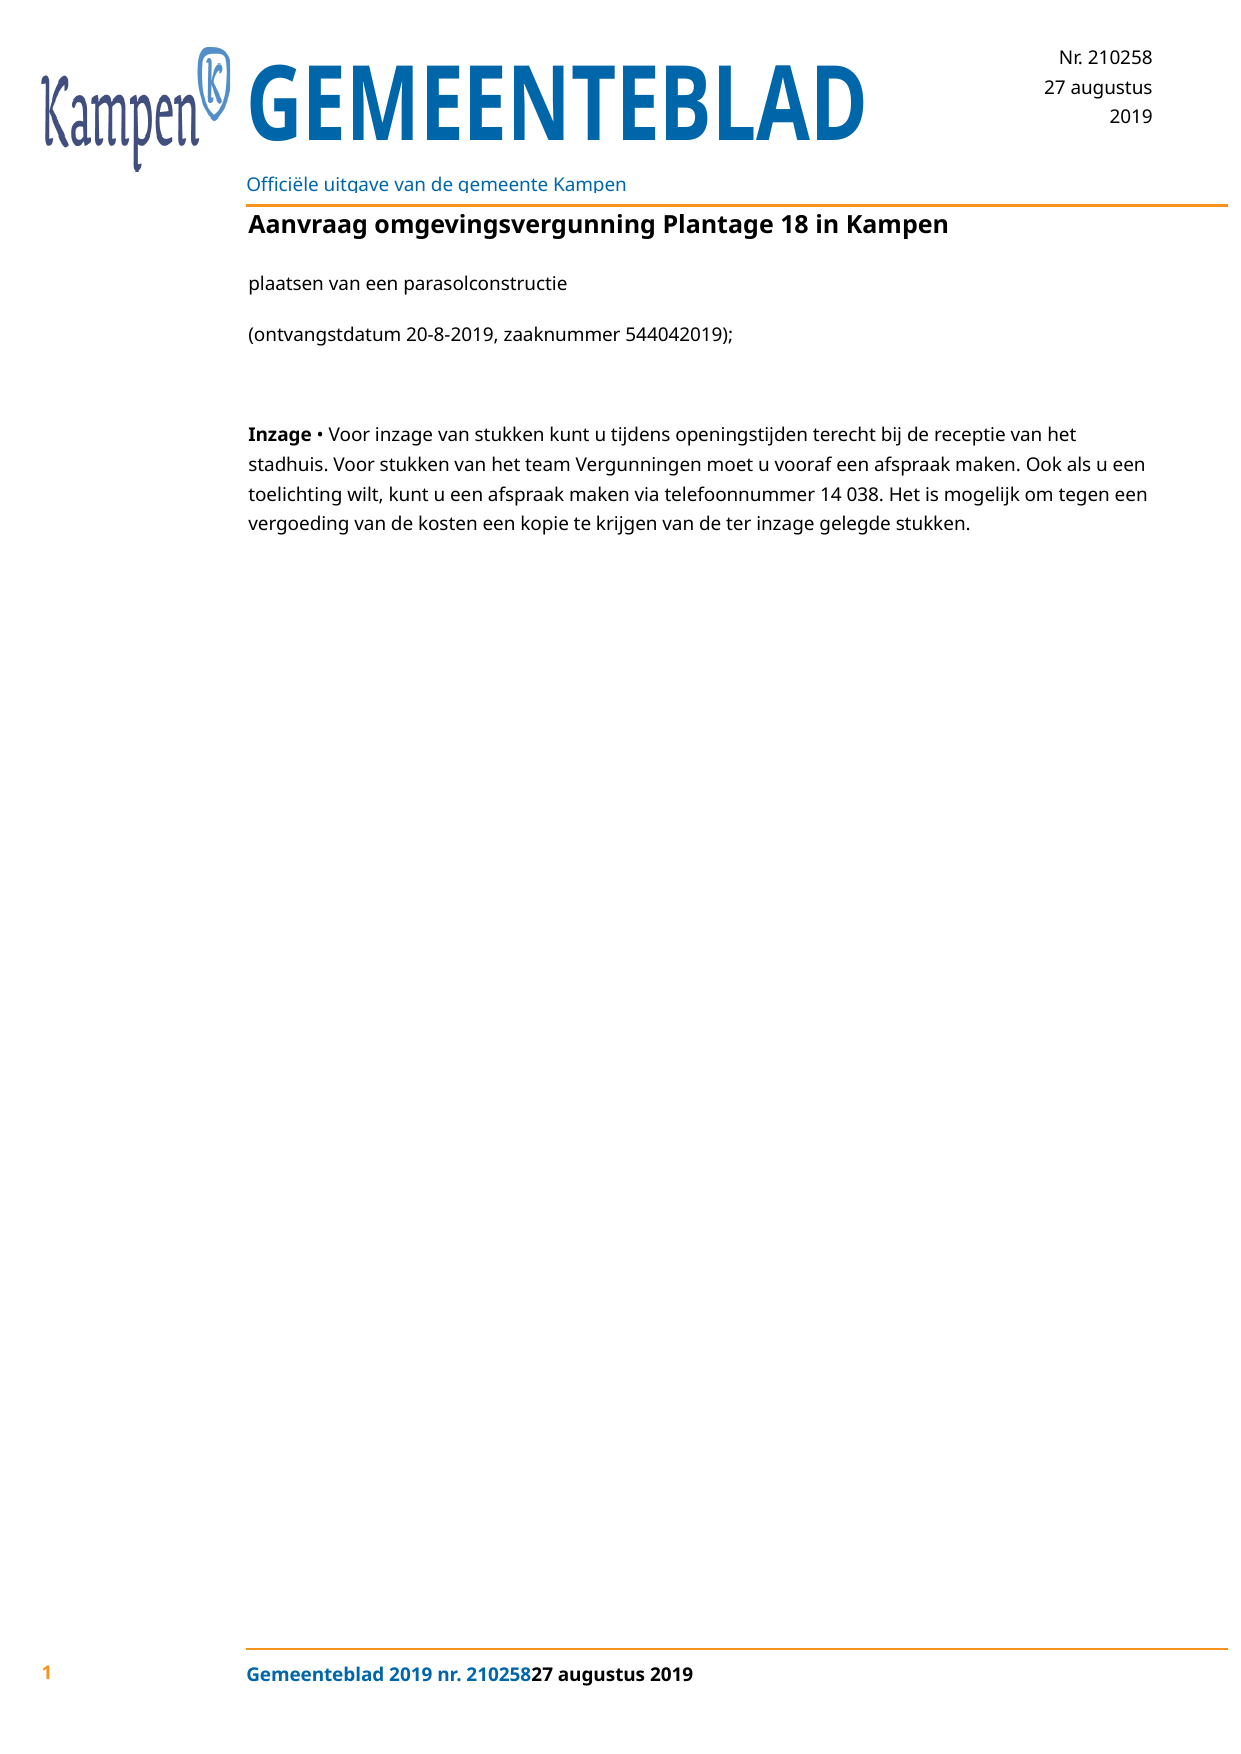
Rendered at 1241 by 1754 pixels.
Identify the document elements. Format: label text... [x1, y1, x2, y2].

text plaatsen van een parasolconstructie [248, 270, 1152, 296]
text Inzage • Voor inzage van stukken kunt u tijdens openingstijden terecht bij de receptie van het stadhuis. Voor stukken van het team Vergunningen moet u vooraf een afspraak maken. Ook als u een toelichting wilt, kunt u een afspraak maken via telefoonnummer 14 038. Het is mogelijk om tegen een vergoeding van de kosten een kopie te krijgen van de ter inzage gelegde stukken. [248, 422, 1152, 536]
text Aanvraag omgevingsvergunning Plantage 18 in Kampen [248, 207, 1152, 241]
picture [41, 47, 231, 172]
text (ontvangstdatum 20-8-2019, zaaknummer 544042019); [248, 321, 1152, 346]
